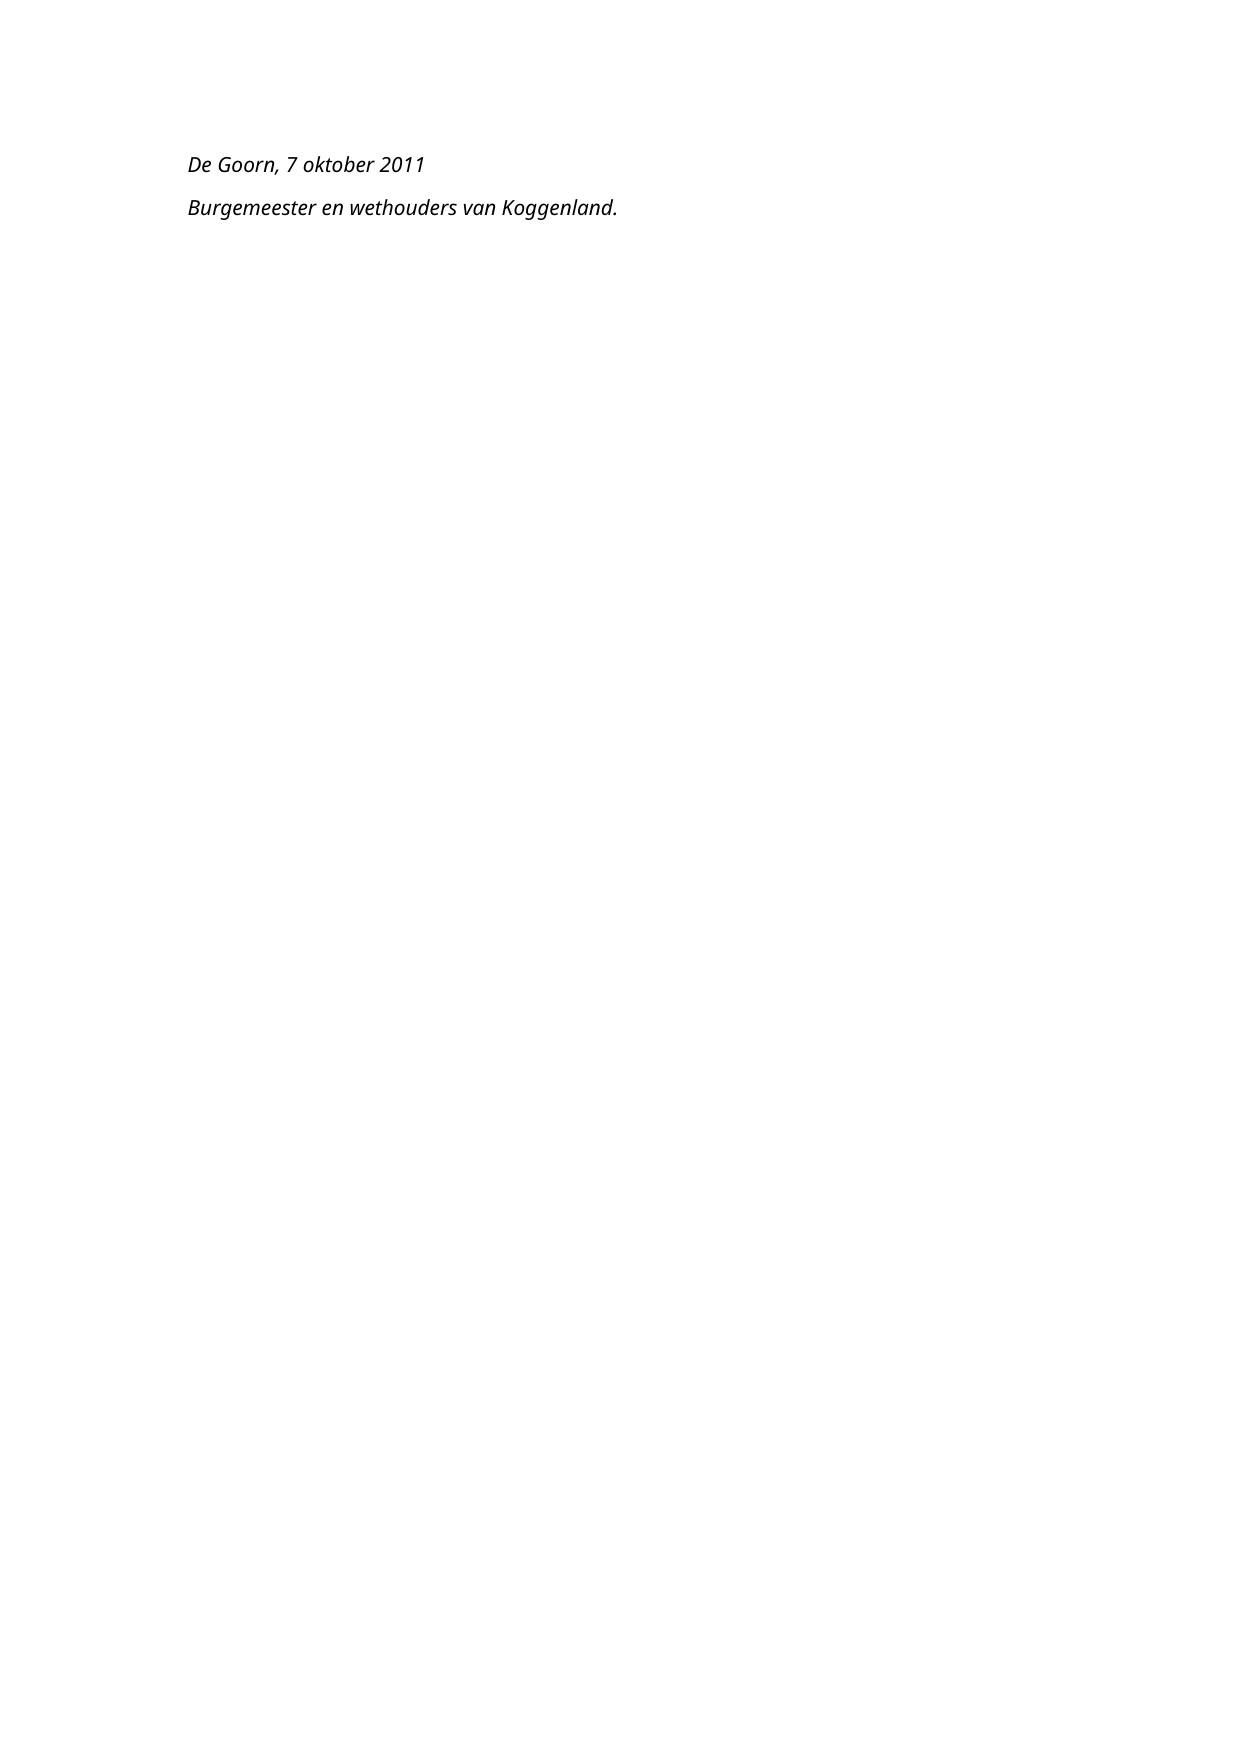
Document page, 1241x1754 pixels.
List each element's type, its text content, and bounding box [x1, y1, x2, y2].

text De Goorn, 7 oktober 2011 [187, 150, 1053, 178]
text Burgemeester en wethouders van Koggenland. [187, 193, 1053, 222]
